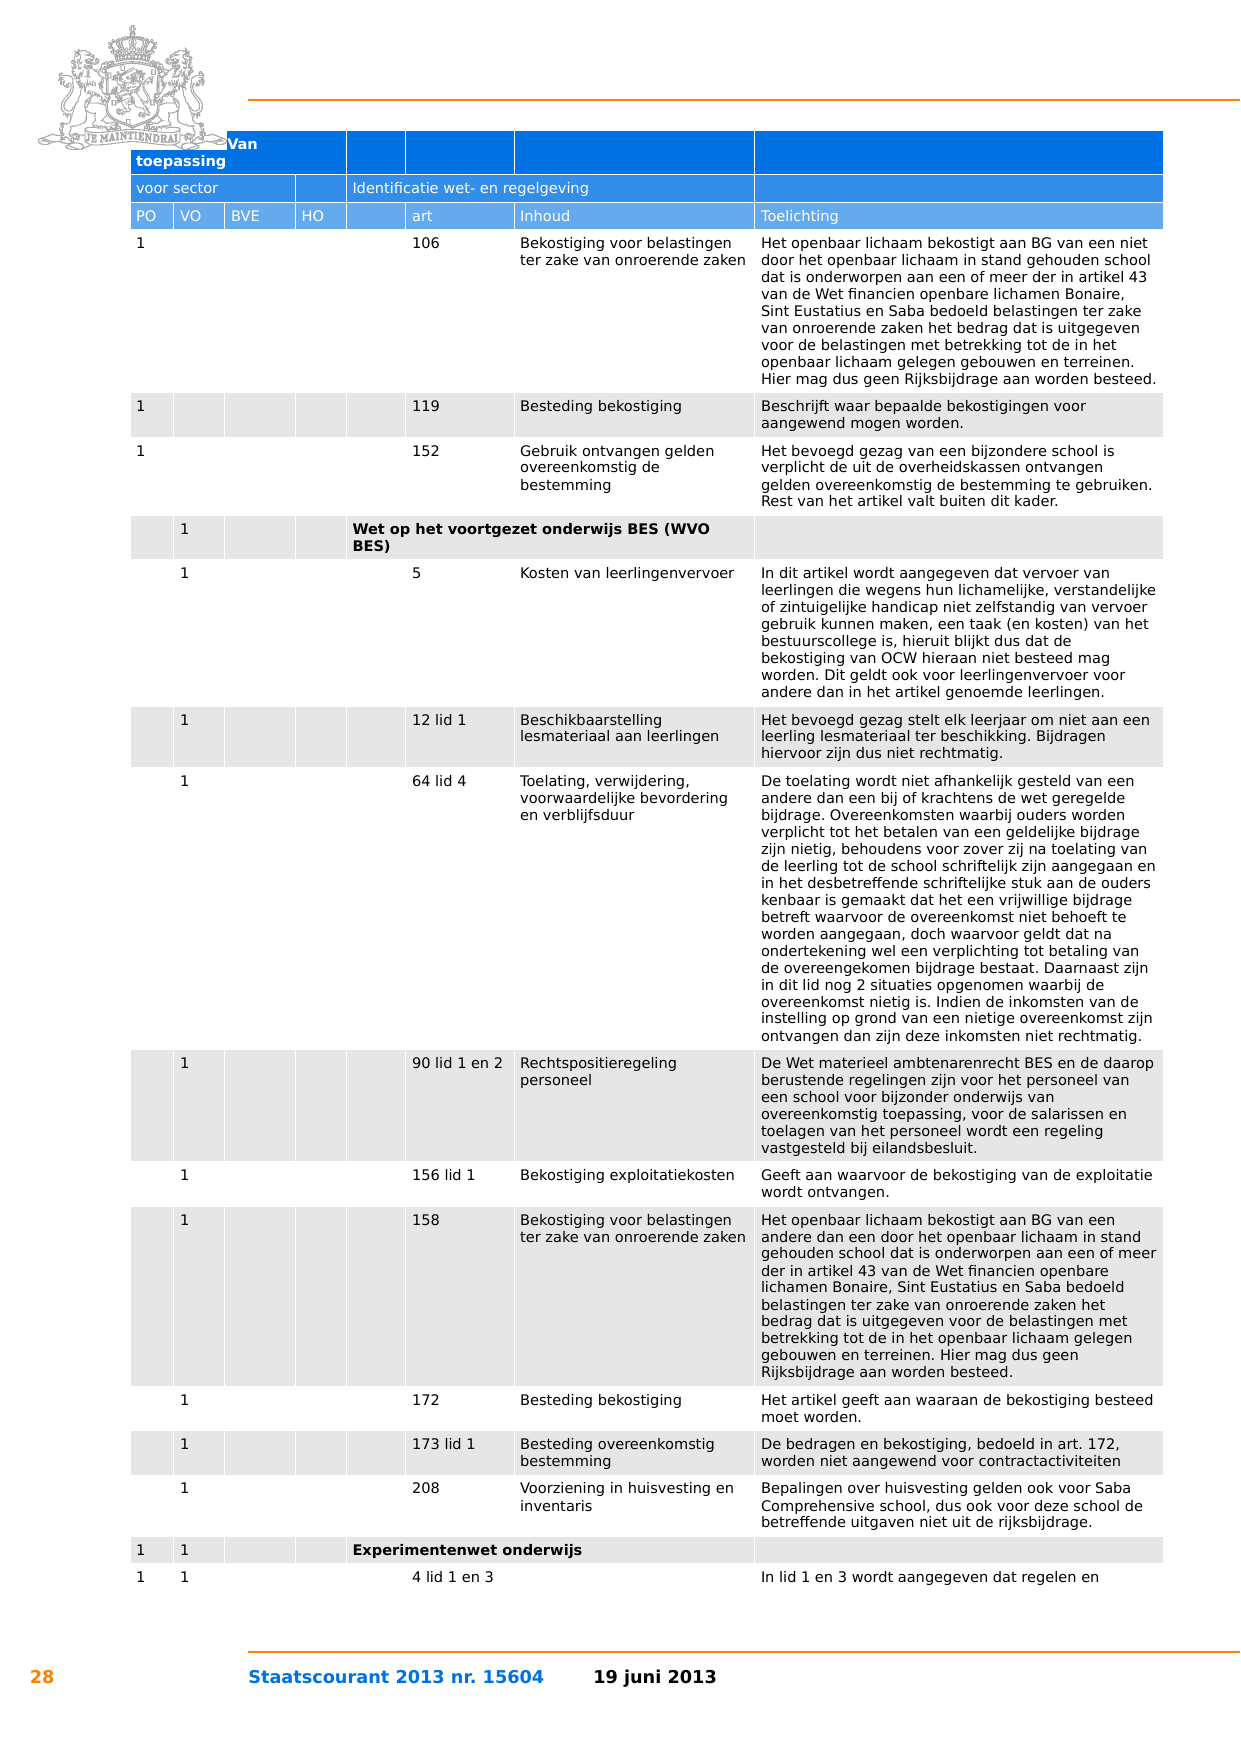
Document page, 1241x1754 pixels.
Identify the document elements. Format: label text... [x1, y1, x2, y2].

table_cell [755, 175, 1163, 202]
table_cell De Wet materieel ambtenarenrecht BES en de daarop berustende regelingen zijn voor het personeel van een school voor bijzonder onderwijs van overeenkomstig toepassing, voor de salarissen en toelagen van het personeel wordt een regeling vastgesteld bij eilandsbesluit. [755, 1050, 1163, 1161]
table_cell 1 [174, 560, 224, 706]
table_cell HO [296, 203, 346, 229]
table_cell Beschrijft waar bepaalde bekostigingen voor aangewend mogen worden. [755, 393, 1163, 437]
table_cell 1 [174, 1431, 224, 1475]
table_cell In dit artikel wordt aangegeven dat vervoer van leerlingen die wegens hun lichamelijke, verstandelijke of zintuigelijke handicap niet zelfstandig van vervoer gebruik kunnen maken, een taak (en kosten) van het bestuurscollege is, hieruit blijkt dus dat de bekostiging van OCW hieraan niet besteed mag worden. Dit geldt ook voor leerlingenvervoer voor andere dan in het artikel genoemde leerlingen. [755, 560, 1163, 706]
table_cell [225, 1163, 295, 1206]
table_cell [347, 768, 405, 1049]
table_cell [296, 230, 346, 392]
table_cell Rechtspositieregeling personeel [515, 1050, 754, 1161]
table_cell VO [174, 203, 224, 229]
table_cell De bedragen en bekostiging, bedoeld in art. 172, worden niet aangewend voor contractactiviteiten [755, 1431, 1163, 1475]
table_cell 152 [406, 438, 514, 515]
table_cell 1 [174, 516, 224, 559]
table_cell voor sector [131, 175, 295, 202]
table_cell [225, 1431, 295, 1475]
table_header [347, 131, 405, 174]
table_cell [347, 393, 405, 437]
table_cell Het openbaar lichaam bekostigt aan BG van een andere dan een door het openbaar lichaam in stand gehouden school dat is onderworpen aan een of meer der in artikel 43 van de Wet financien openbare lichamen Bonaire, Sint Eustatius en Saba bedoeld belastingen ter zake van onroerende zaken het bedrag dat is uitgegeven voor de belastingen met betrekking tot de in het openbaar lichaam gelegen gebouwen en terreinen. Hier mag dus geen Rijksbijdrage aan worden besteed. [755, 1207, 1163, 1386]
table_cell 158 [406, 1207, 514, 1386]
table_cell [131, 707, 173, 767]
table_cell [296, 175, 346, 202]
table_cell art [406, 203, 514, 229]
table_cell Bekostiging voor belastingen ter zake van onroerende zaken [515, 1207, 754, 1386]
table_header [755, 131, 1163, 174]
table_cell Het bevoegd gezag stelt elk leerjaar om niet aan een leerling lesmateriaal ter beschikking. Bijdragen hiervoor zijn dus niet rechtmatig. [755, 707, 1163, 767]
table_cell 173 lid 1 [406, 1431, 514, 1475]
table_cell [296, 1476, 346, 1536]
picture [38, 25, 227, 150]
table_header [406, 131, 514, 174]
table_cell [347, 560, 405, 706]
table_cell 1 [174, 1163, 224, 1206]
table_cell [174, 230, 224, 392]
table_cell Bekostiging exploitatiekosten [515, 1163, 754, 1206]
table_cell [755, 516, 1163, 559]
table_cell [296, 707, 346, 767]
table_cell [225, 516, 295, 559]
table_cell [131, 1207, 173, 1386]
table_cell [296, 1207, 346, 1386]
table_cell 4 lid 1 en 3 [406, 1565, 514, 1591]
table_cell Besteding bekostiging [515, 1387, 754, 1430]
table_cell 5 [406, 560, 514, 706]
table_cell [131, 1163, 173, 1206]
table_cell [225, 1207, 295, 1386]
table_cell In lid 1 en 3 wordt aangegeven dat regelen en [755, 1565, 1163, 1591]
table_cell [174, 393, 224, 437]
table_cell 208 [406, 1476, 514, 1536]
table_cell [225, 707, 295, 767]
table_cell [296, 1431, 346, 1475]
table_cell [347, 1163, 405, 1206]
table_cell De toelating wordt niet afhankelijk gesteld van een andere dan een bij of krachtens de wet geregelde bijdrage. Overeenkomsten waarbij ouders worden verplicht tot het betalen van een geldelijke bijdrage zijn nietig, behoudens voor zover zij na toelating van de leerling tot de school schriftelijk zijn aangegaan en in het desbetreffende schriftelijke stuk aan de ouders kenbaar is gemaakt dat het een vrijwillige bijdrage betreft waarvoor de overeenkomst niet behoeft te worden aangegaan, doch waarvoor geldt dat na ondertekening wel een verplichting tot betaling van de overeengekomen bijdrage bestaat. Daarnaast zijn in dit lid nog 2 situaties opgenomen waarbij de overeenkomst nietig is. Indien de inkomsten van de instelling op grond van een nietige overeenkomst zijn ontvangen dan zijn deze inkomsten niet rechtmatig. [755, 768, 1163, 1049]
table_cell [296, 1050, 346, 1161]
table_cell [755, 1537, 1163, 1563]
table_cell 1 [174, 1387, 224, 1430]
table_cell [131, 1387, 173, 1430]
table_cell [347, 230, 405, 392]
table_cell [347, 1476, 405, 1536]
table_cell [131, 768, 173, 1049]
table_cell BVE [225, 203, 295, 229]
table_cell 156 lid 1 [406, 1163, 514, 1206]
table_cell [296, 560, 346, 706]
table_cell [225, 1565, 295, 1591]
table_cell [347, 1565, 405, 1591]
table_cell Voorziening in huisvesting en inventaris [515, 1476, 754, 1536]
table_cell [347, 1050, 405, 1161]
table_cell [225, 560, 295, 706]
table_cell 1 [174, 707, 224, 767]
table_cell 1 [174, 1537, 224, 1563]
table_cell [225, 768, 295, 1049]
table_cell [174, 438, 224, 515]
table_cell 1 [131, 393, 173, 437]
table_cell [296, 516, 346, 559]
table_cell [296, 393, 346, 437]
table_cell [515, 1565, 754, 1591]
table_cell 1 [174, 1050, 224, 1161]
table_cell Kosten van leerlingenvervoer [515, 560, 754, 706]
table_header Van toepassing [131, 131, 346, 174]
table_header [515, 131, 754, 174]
table_cell [347, 1207, 405, 1386]
table_cell Toelating, verwijdering, voorwaardelijke bevordering en verblijfsduur [515, 768, 754, 1049]
table_cell Toelichting [755, 203, 1163, 229]
table_cell [131, 1050, 173, 1161]
table_cell Bepalingen over huisvesting gelden ook voor Saba Comprehensive school, dus ook voor deze school de betreffende uitgaven niet uit de rijksbijdrage. [755, 1476, 1163, 1536]
table_cell [296, 1387, 346, 1430]
table_cell Inhoud [515, 203, 754, 229]
table_cell 64 lid 4 [406, 768, 514, 1049]
table_cell [225, 438, 295, 515]
table_cell [296, 1163, 346, 1206]
table_cell 1 [174, 1565, 224, 1591]
table_cell [131, 516, 173, 559]
table_cell [131, 1431, 173, 1475]
table_cell 1 [131, 230, 173, 392]
table_cell 12 lid 1 [406, 707, 514, 767]
table_cell 1 [131, 1565, 173, 1591]
table_cell 1 [174, 768, 224, 1049]
table_cell 172 [406, 1387, 514, 1430]
table_cell [347, 438, 405, 515]
table_cell Geeft aan waarvoor de bekostiging van de exploitatie wordt ontvangen. [755, 1163, 1163, 1206]
table_cell Wet op het voortgezet onderwijs BES (WVO BES) [347, 516, 754, 559]
table_cell [225, 393, 295, 437]
table_cell [347, 203, 405, 229]
table_cell Experimentenwet onderwijs [347, 1537, 754, 1563]
table_cell 1 [174, 1207, 224, 1386]
table_cell [347, 707, 405, 767]
table_cell [131, 560, 173, 706]
table_cell Identificatie wet- en regelgeving [347, 175, 754, 202]
table_cell [296, 438, 346, 515]
table_cell [225, 1050, 295, 1161]
table_cell Besteding overeenkomstig bestemming [515, 1431, 754, 1475]
table_cell [225, 1476, 295, 1536]
table_cell [296, 768, 346, 1049]
table_cell 1 [131, 1537, 173, 1563]
table_cell [131, 1476, 173, 1536]
table_cell PO [131, 203, 173, 229]
table_cell [225, 230, 295, 392]
table_cell [296, 1565, 346, 1591]
table_cell [225, 1537, 295, 1563]
table_cell Het bevoegd gezag van een bijzondere school is verplicht de uit de overheidskassen ontvangen gelden overeenkomstig de bestemming te gebruiken. Rest van het artikel valt buiten dit kader. [755, 438, 1163, 515]
table_cell [347, 1387, 405, 1430]
table_cell Besteding bekostiging [515, 393, 754, 437]
table_cell 106 [406, 230, 514, 392]
table_cell Gebruik ontvangen gelden overeenkomstig de bestemming [515, 438, 754, 515]
table_cell [225, 1387, 295, 1430]
table_cell [347, 1431, 405, 1475]
table_cell 1 [174, 1476, 224, 1536]
table_cell 90 lid 1 en 2 [406, 1050, 514, 1161]
table_cell Het artikel geeft aan waaraan de bekostiging besteed moet worden. [755, 1387, 1163, 1430]
table_cell [296, 1537, 346, 1563]
table_cell Bekostiging voor belastingen ter zake van onroerende zaken [515, 230, 754, 392]
table_cell Beschikbaarstelling lesmateriaal aan leerlingen [515, 707, 754, 767]
table_cell 119 [406, 393, 514, 437]
table_cell Het openbaar lichaam bekostigt aan BG van een niet door het openbaar lichaam in stand gehouden school dat is onderworpen aan een of meer der in artikel 43 van de Wet financien openbare lichamen Bonaire, Sint Eustatius en Saba bedoeld belastingen ter zake van onroerende zaken het bedrag dat is uitgegeven voor de belastingen met betrekking tot de in het openbaar lichaam gelegen gebouwen en terreinen. Hier mag dus geen Rijksbijdrage aan worden besteed. [755, 230, 1163, 392]
table_cell 1 [131, 438, 173, 515]
